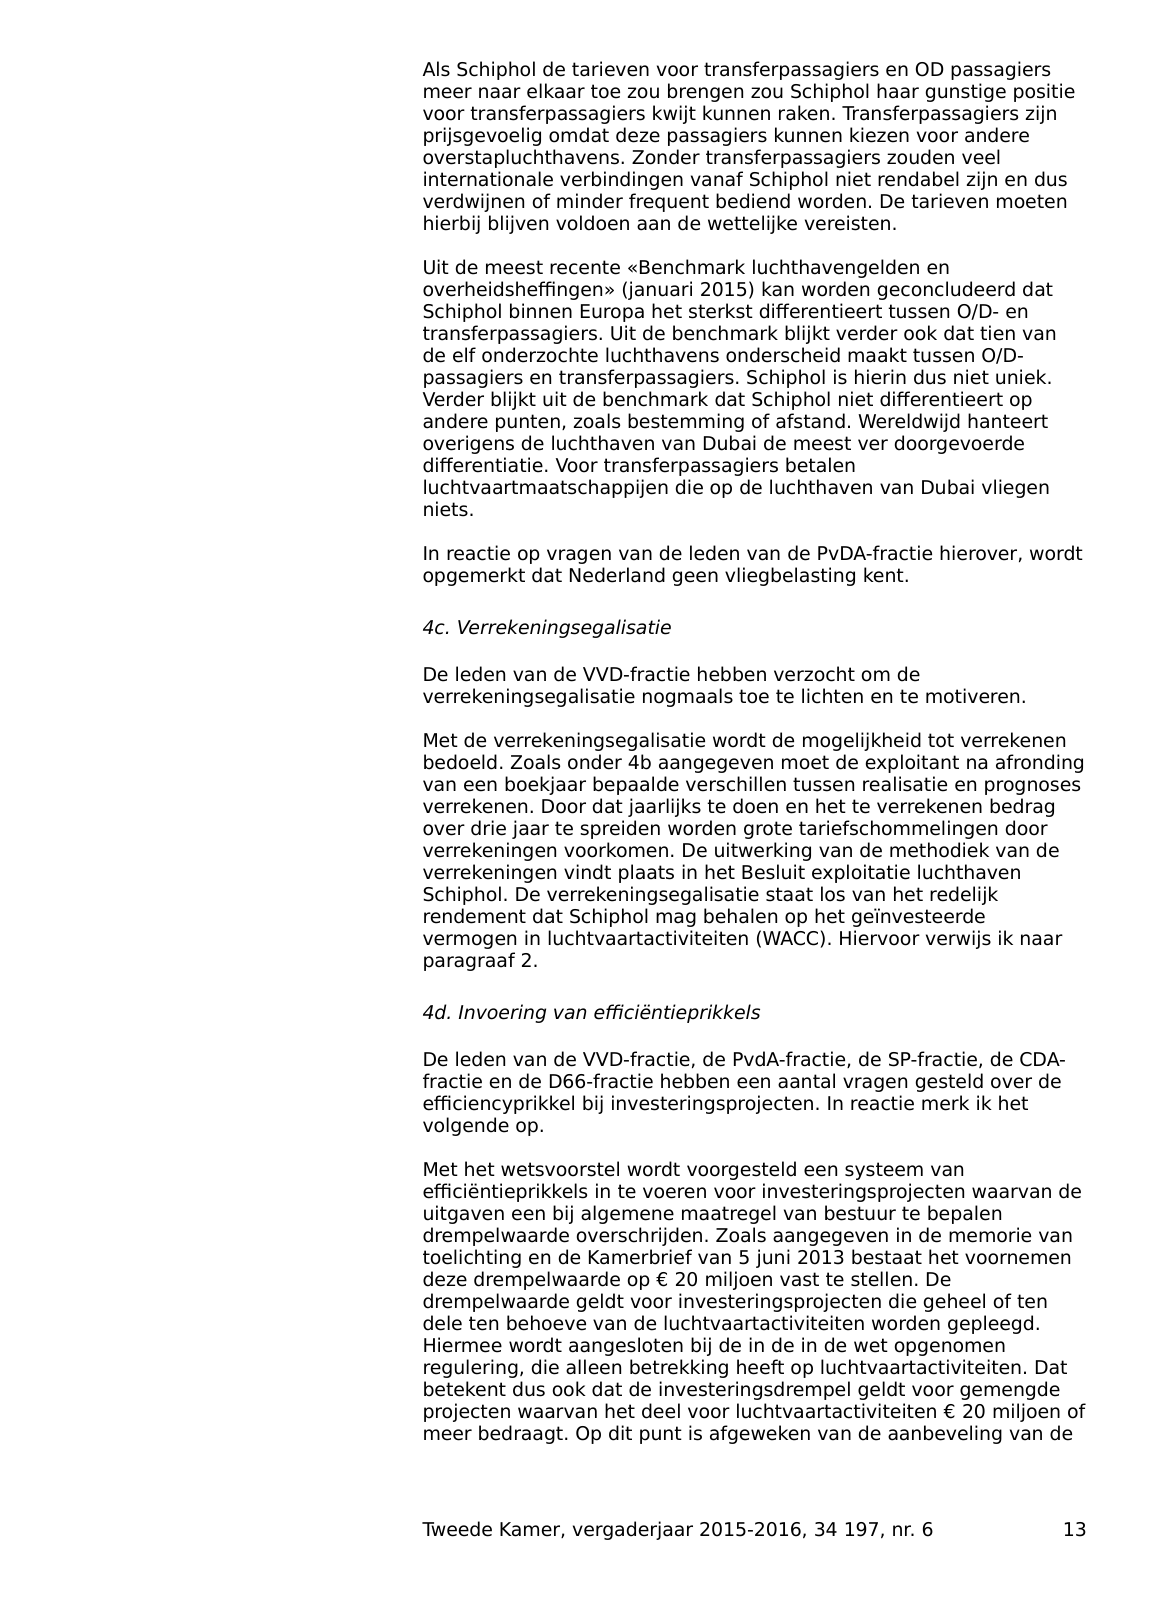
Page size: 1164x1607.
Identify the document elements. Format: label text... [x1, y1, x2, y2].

subtitle 4c. Verrekeningsegalisatie [422, 617, 1087, 639]
text Met de verrekeningsegalisatie wordt de mogelijkheid tot verrekenen bedoeld. Zoals onder 4b aangegeven moet de exploitant na afronding van een boekjaar bepaalde verschillen tussen realisatie en prognoses verrekenen. Door dat jaarlijks te doen en het te verrekenen bedrag over drie jaar te spreiden worden grote tariefschommelingen door verrekeningen voorkomen. De uitwerking van de methodiek van de verrekeningen vindt plaats in het Besluit exploitatie luchthaven Schiphol. De verrekeningsegalisatie staat los van het redelijk rendement dat Schiphol mag behalen op het geïnvesteerde vermogen in luchtvaartactiviteiten (WACC). Hiervoor verwijs ik naar paragraaf 2. [422, 730, 1087, 972]
text Met het wetsvoorstel wordt voorgesteld een systeem van efficiëntieprikkels in te voeren voor investeringsprojecten waarvan de uitgaven een bij algemene maatregel van bestuur te bepalen drempelwaarde overschrijden. Zoals aangegeven in de memorie van toelichting en de Kamerbrief van 5 juni 2013 bestaat het voornemen deze drempelwaarde op € 20 miljoen vast te stellen. De drempelwaarde geldt voor investeringsprojecten die geheel of ten dele ten behoeve van de luchtvaartactiviteiten worden gepleegd. Hiermee wordt aangesloten bij de in de in de wet opgenomen regulering, die alleen betrekking heeft op luchtvaartactiviteiten. Dat betekent dus ook dat de investeringsdrempel geldt voor gemengde projecten waarvan het deel voor luchtvaartactiviteiten € 20 miljoen of meer bedraagt. Op dit punt is afgeweken van de aanbeveling van de [422, 1159, 1087, 1445]
text Als Schiphol de tarieven voor transferpassagiers en OD passagiers meer naar elkaar toe zou brengen zou Schiphol haar gunstige positie voor transferpassagiers kwijt kunnen raken. Transferpassagiers zijn prijsgevoelig omdat deze passagiers kunnen kiezen voor andere overstapluchthavens. Zonder transferpassagiers zouden veel internationale verbindingen vanaf Schiphol niet rendabel zijn en dus verdwijnen of minder frequent bediend worden. De tarieven moeten hierbij blijven voldoen aan de wettelijke vereisten. [422, 59, 1087, 235]
text Uit de meest recente «Benchmark luchthavengelden en overheidsheffingen» (januari 2015) kan worden geconcludeerd dat Schiphol binnen Europa het sterkst differentieert tussen O/D- en transferpassagiers. Uit de benchmark blijkt verder ook dat tien van de elf onderzochte luchthavens onderscheid maakt tussen O/D-passagiers en transferpassagiers. Schiphol is hierin dus niet uniek. Verder blijkt uit de benchmark dat Schiphol niet differentieert op andere punten, zoals bestemming of afstand. Wereldwijd hanteert overigens de luchthaven van Dubai de meest ver doorgevoerde differentiatie. Voor transferpassagiers betalen luchtvaartmaatschappijen die op de luchthaven van Dubai vliegen niets. [422, 257, 1087, 521]
subtitle 4d. Invoering van efficiëntieprikkels [422, 1002, 1087, 1024]
text In reactie op vragen van de leden van de PvDA-fractie hierover, wordt opgemerkt dat Nederland geen vliegbelasting kent. [422, 543, 1087, 587]
text De leden van de VVD-fractie, de PvdA-fractie, de SP-fractie, de CDA-fractie en de D66-fractie hebben een aantal vragen gesteld over de efficiencyprikkel bij investeringsprojecten. In reactie merk ik het volgende op. [422, 1049, 1087, 1137]
text De leden van de VVD-fractie hebben verzocht om de verrekeningsegalisatie nogmaals toe te lichten en te motiveren. [422, 664, 1087, 708]
